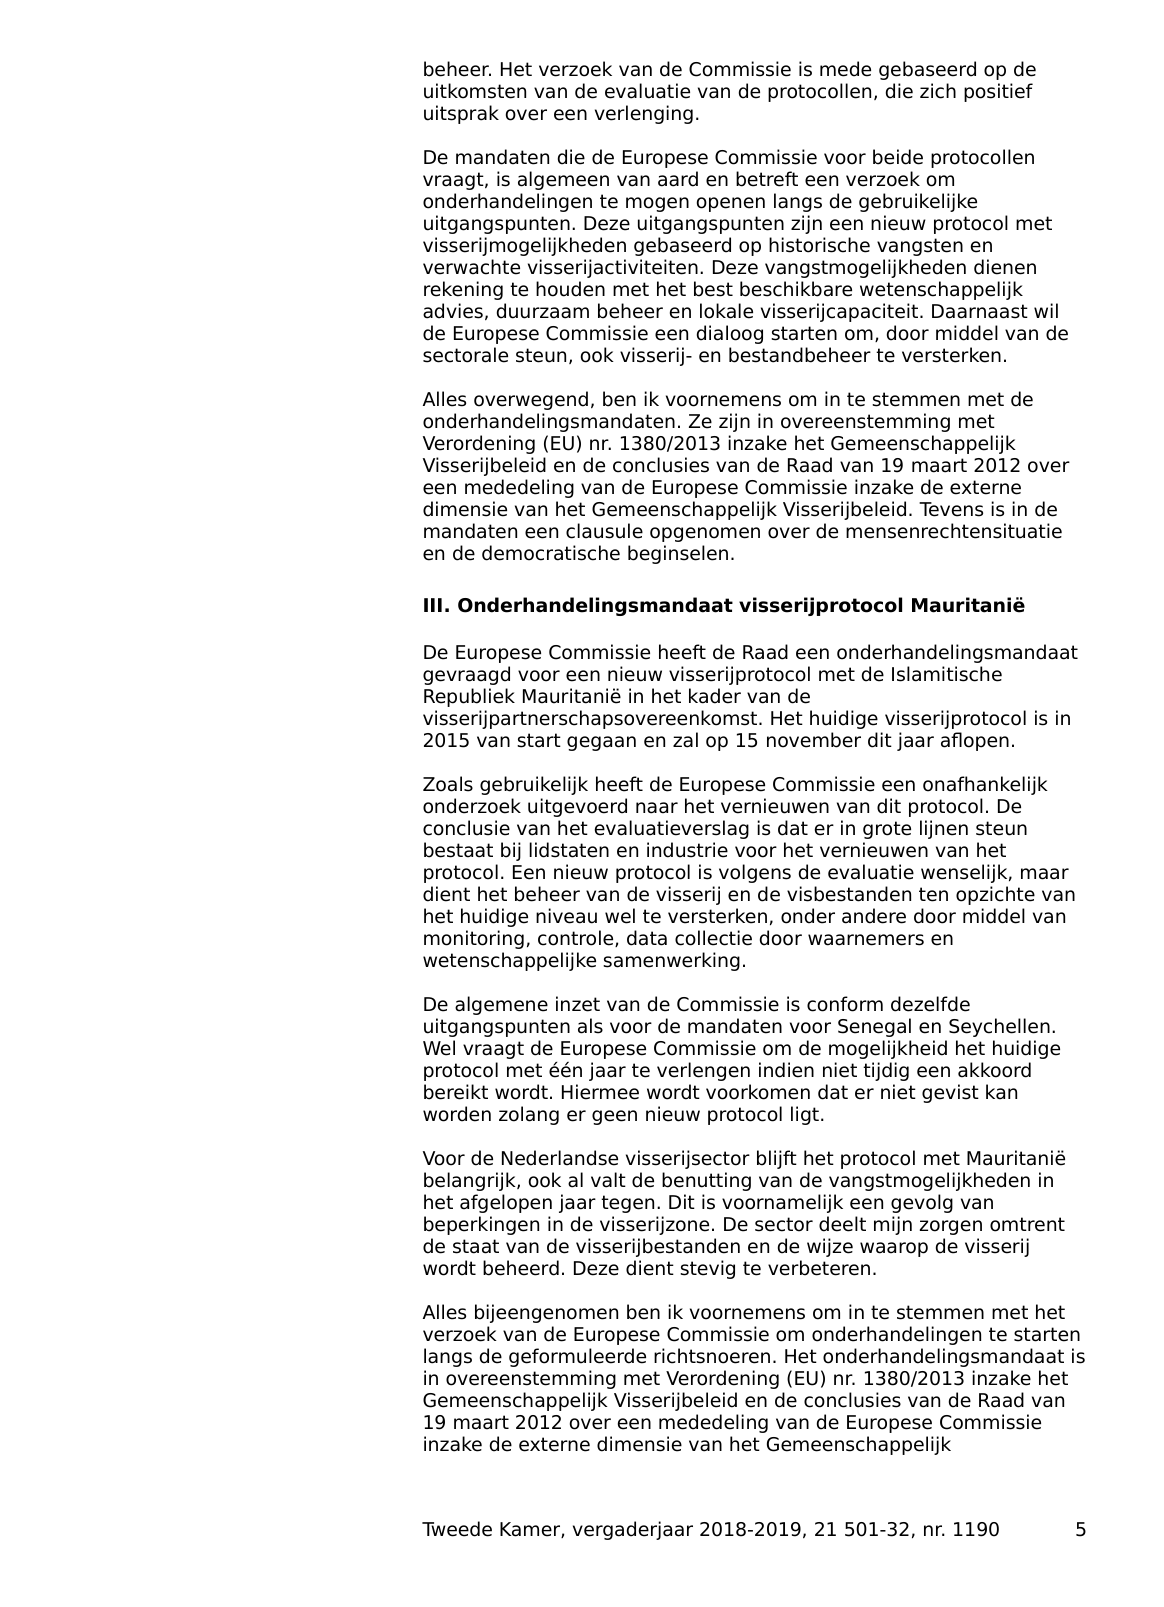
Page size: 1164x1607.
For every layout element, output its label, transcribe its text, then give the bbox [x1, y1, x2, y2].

text Zoals gebruikelijk heeft de Europese Commissie een onafhankelijk onderzoek uitgevoerd naar het vernieuwen van dit protocol. De conclusie van het evaluatieverslag is dat er in grote lijnen steun bestaat bij lidstaten en industrie voor het vernieuwen van het protocol. Een nieuw protocol is volgens de evaluatie wenselijk, maar dient het beheer van de visserij en de visbestanden ten opzichte van het huidige niveau wel te versterken, onder andere door middel van monitoring, controle, data collectie door waarnemers en wetenschappelijke samenwerking. [422, 774, 1087, 972]
text De mandaten die de Europese Commissie voor beide protocollen vraagt, is algemeen van aard en betreft een verzoek om onderhandelingen te mogen openen langs de gebruikelijke uitgangspunten. Deze uitgangspunten zijn een nieuw protocol met visserijmogelijkheden gebaseerd op historische vangsten en verwachte visserijactiviteiten. Deze vangstmogelijkheden dienen rekening te houden met het best beschikbare wetenschappelijk advies, duurzaam beheer en lokale visserijcapaciteit. Daarnaast wil de Europese Commissie een dialoog starten om, door middel van de sectorale steun, ook visserij- en bestandbeheer te versterken. [422, 147, 1087, 367]
text beheer. Het verzoek van de Commissie is mede gebaseerd op de uitkomsten van de evaluatie van de protocollen, die zich positief uitsprak over een verlenging. [422, 59, 1087, 125]
text Alles bijeengenomen ben ik voornemens om in te stemmen met het verzoek van de Europese Commissie om onderhandelingen te starten langs de geformuleerde richtsnoeren. Het onderhandelingsmandaat is in overeenstemming met Verordening (EU) nr. 1380/2013 inzake het Gemeenschappelijk Visserijbeleid en de conclusies van de Raad van 19 maart 2012 over een mededeling van de Europese Commissie inzake de externe dimensie van het Gemeenschappelijk [422, 1302, 1087, 1456]
text De Europese Commissie heeft de Raad een onderhandelingsmandaat gevraagd voor een nieuw visserijprotocol met de Islamitische Republiek Mauritanië in het kader van de visserijpartnerschapsovereenkomst. Het huidige visserijprotocol is in 2015 van start gegaan en zal op 15 november dit jaar aflopen. [422, 642, 1087, 752]
text Alles overwegend, ben ik voornemens om in te stemmen met de onderhandelingsmandaten. Ze zijn in overeenstemming met Verordening (EU) nr. 1380/2013 inzake het Gemeenschappelijk Visserijbeleid en de conclusies van de Raad van 19 maart 2012 over een mededeling van de Europese Commissie inzake de externe dimensie van het Gemeenschappelijk Visserijbeleid. Tevens is in de mandaten een clausule opgenomen over de mensenrechtensituatie en de democratische beginselen. [422, 389, 1087, 565]
subtitle III. Onderhandelingsmandaat visserijprotocol Mauritanië [422, 595, 1087, 617]
text De algemene inzet van de Commissie is conform dezelfde uitgangspunten als voor de mandaten voor Senegal en Seychellen. Wel vraagt de Europese Commissie om de mogelijkheid het huidige protocol met één jaar te verlengen indien niet tijdig een akkoord bereikt wordt. Hiermee wordt voorkomen dat er niet gevist kan worden zolang er geen nieuw protocol ligt. [422, 994, 1087, 1126]
text Voor de Nederlandse visserijsector blijft het protocol met Mauritanië belangrijk, ook al valt de benutting van de vangstmogelijkheden in het afgelopen jaar tegen. Dit is voornamelijk een gevolg van beperkingen in de visserijzone. De sector deelt mijn zorgen omtrent de staat van de visserijbestanden en de wijze waarop de visserij wordt beheerd. Deze dient stevig te verbeteren. [422, 1148, 1087, 1280]
